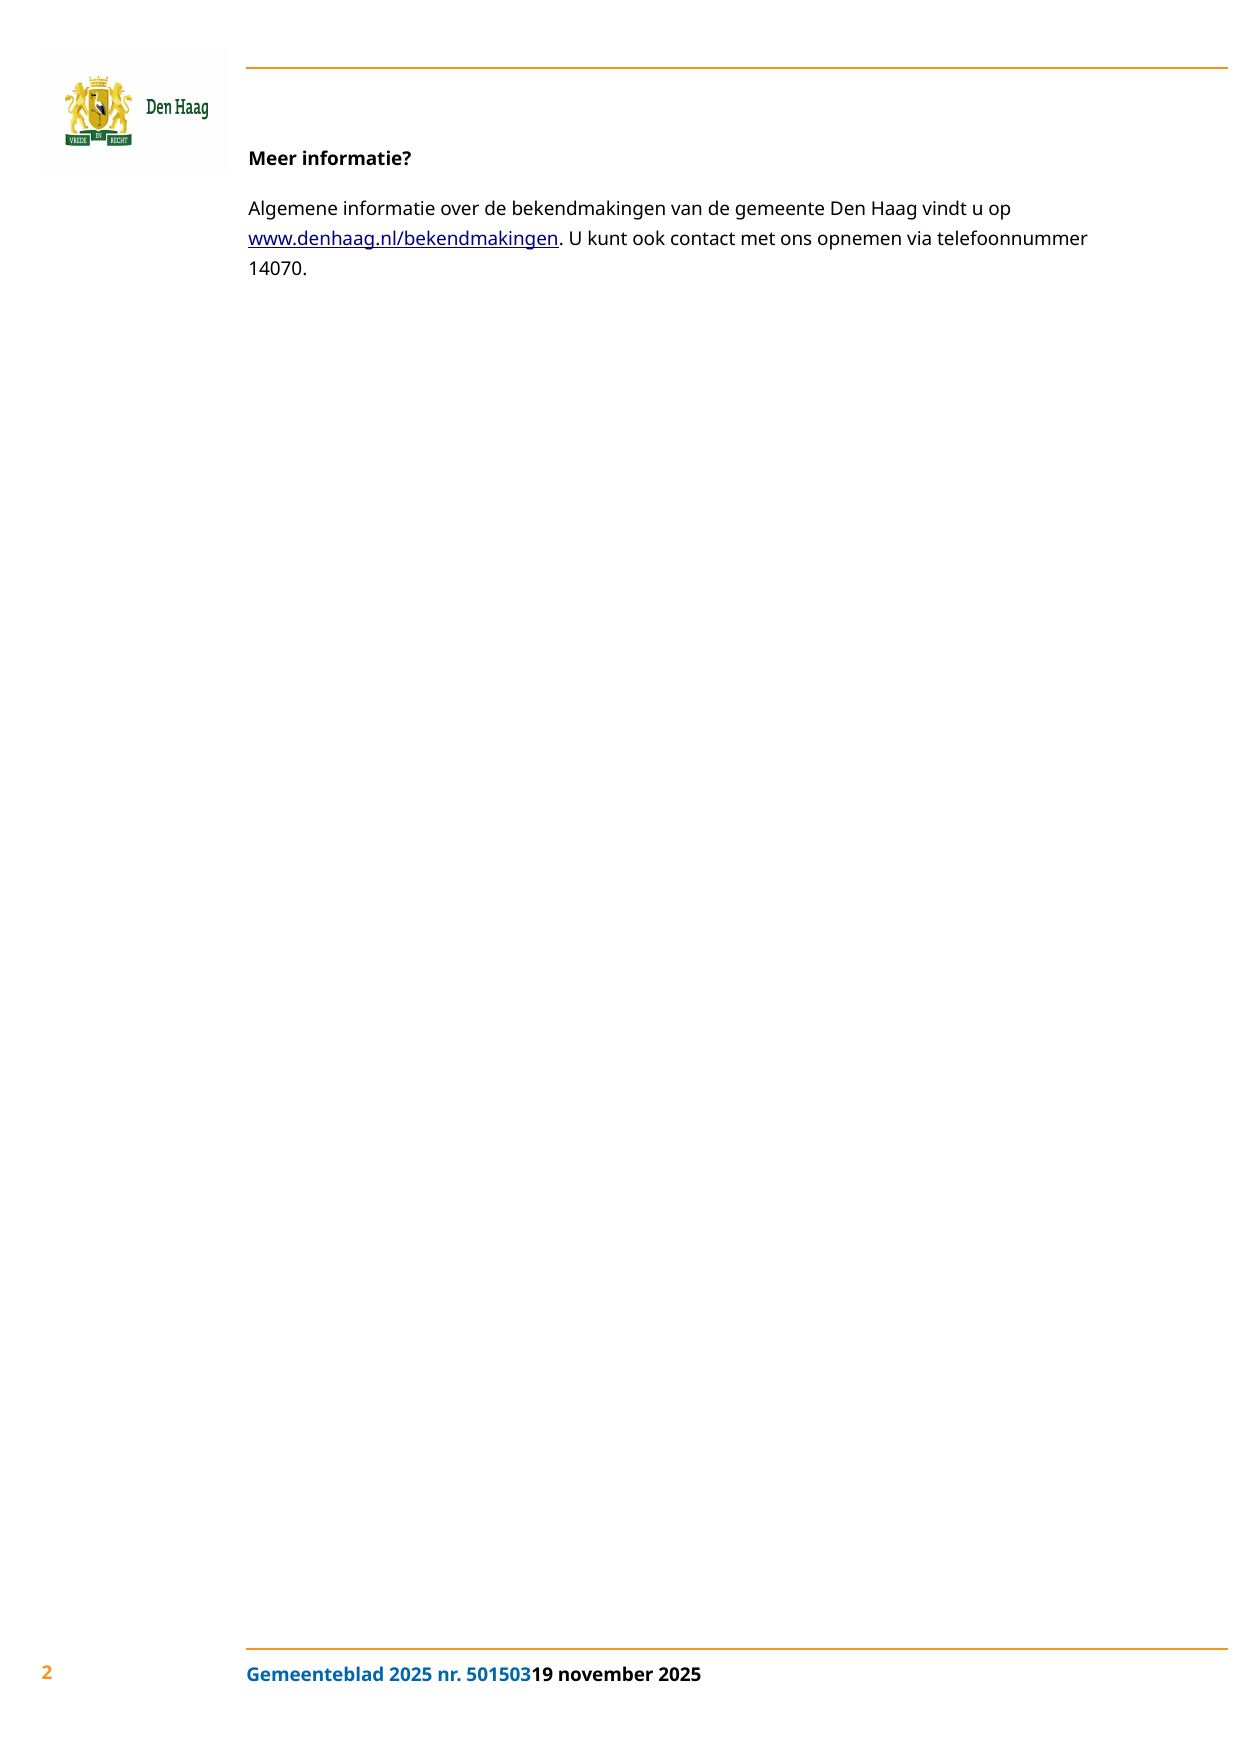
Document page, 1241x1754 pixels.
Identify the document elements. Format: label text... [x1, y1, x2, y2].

text Meer informatie? [248, 145, 1152, 171]
picture [41, 47, 231, 172]
text Algemene informatie over de bekendmakingen van de gemeente Den Haag vindt u op www.denhaag.nl/bekendmakingen. U kunt ook contact met ons opnemen via telefoonnummer 14070. [248, 196, 1152, 281]
